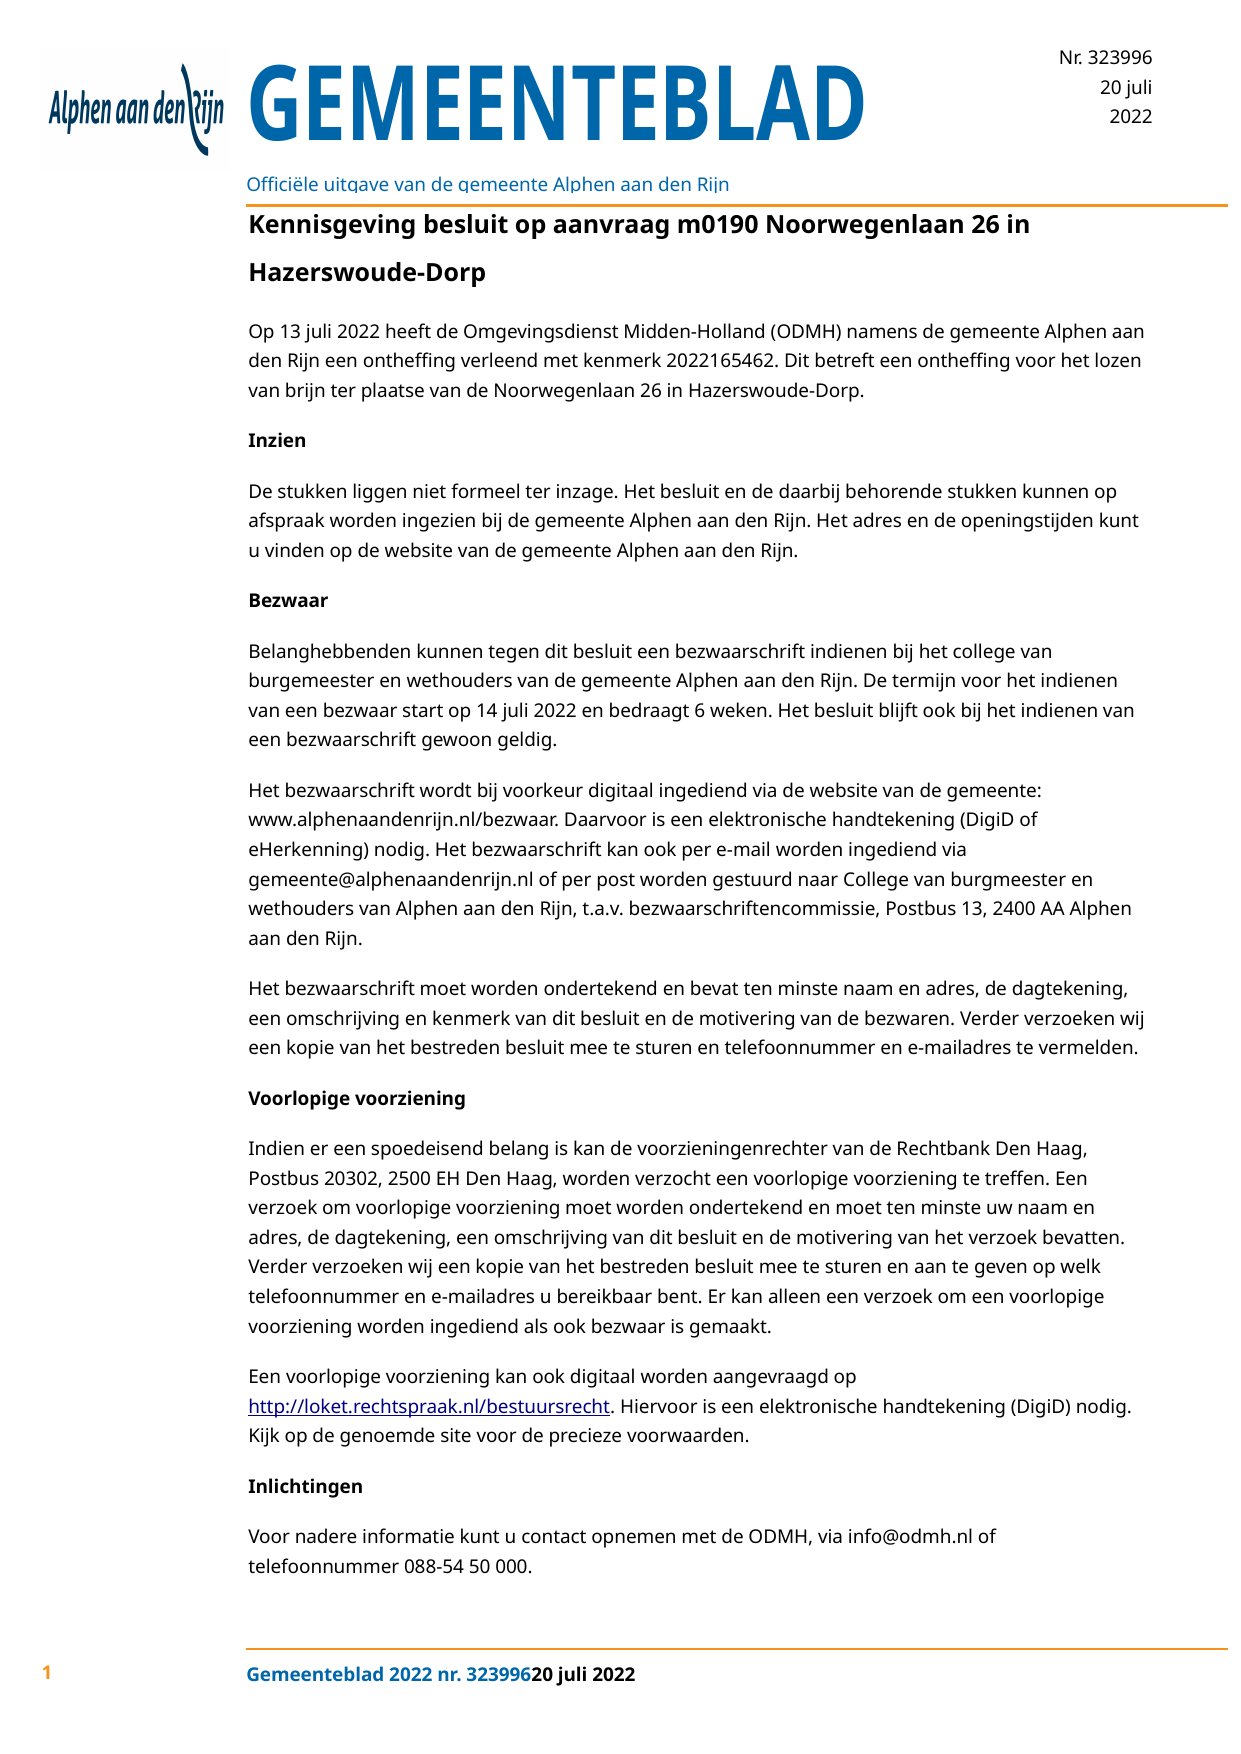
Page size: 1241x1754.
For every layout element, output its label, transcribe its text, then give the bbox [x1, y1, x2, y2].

text Een voorlopige voorziening kan ook digitaal worden aangevraagd op http://loket.rechtspraak.nl/bestuursrecht. Hiervoor is een elektronische handtekening (DigiD) nodig. Kijk op de genoemde site voor de precieze voorwaarden. [248, 1363, 1152, 1448]
text Voorlopige voorziening [248, 1085, 1152, 1111]
text Belanghebbenden kunnen tegen dit besluit een bezwaarschrift indienen bij het college van burgemeester en wethouders van de gemeente Alphen aan den Rijn. De termijn voor het indienen van een bezwaar start op 14 juli 2022 en bedraagt 6 weken. Het besluit blijft ook bij het indienen van een bezwaarschrift gewoon geldig. [248, 638, 1152, 752]
text Bezwaar [248, 587, 1152, 613]
text Het bezwaarschrift moet worden ondertekend en bevat ten minste naam en adres, de dagtekening, een omschrijving en kenmerk van dit besluit en de motivering van de bezwaren. Verder verzoeken wij een kopie van het bestreden besluit mee te sturen en telefoonnummer en e-mailadres te vermelden. [248, 975, 1152, 1060]
text De stukken liggen niet formeel ter inzage. Het besluit en de daarbij behorende stukken kunnen op afspraak worden ingezien bij de gemeente Alphen aan den Rijn. Het adres en de openingstijden kunt u vinden op de website van de gemeente Alphen aan den Rijn. [248, 478, 1152, 563]
text Indien er een spoedeisend belang is kan de voorzieningenrechter van de Rechtbank Den Haag, Postbus 20302, 2500 EH Den Haag, worden verzocht een voorlopige voorziening te treffen. Een verzoek om voorlopige voorziening moet worden ondertekend en moet ten minste uw naam en adres, de dagtekening, een omschrijving van dit besluit en de motivering van het verzoek bevatten. Verder verzoeken wij een kopie van het bestreden besluit mee te sturen en aan te geven op welk telefoonnummer en e-mailadres u bereikbaar bent. Er kan alleen een verzoek om een voorlopige voorziening worden ingediend als ook bezwaar is gemaakt. [248, 1135, 1152, 1339]
text Op 13 juli 2022 heeft de Omgevingsdienst Midden-Holland (ODMH) namens de gemeente Alphen aan den Rijn een ontheffing verleend met kenmerk 2022165462. Dit betreft een ontheffing voor het lozen van brijn ter plaatse van de Noorwegenlaan 26 in Hazerswoude-Dorp. [248, 318, 1152, 403]
text Voor nadere informatie kunt u contact opnemen met de ODMH, via info@odmh.nl of telefoonnummer 088-54 50 000. [248, 1523, 1152, 1579]
picture [41, 47, 231, 172]
text Kennisgeving besluit op aanvraag m0190 Noorwegenlaan 26 in Hazerswoude-Dorp [248, 207, 1152, 288]
text Inlichtingen [248, 1473, 1152, 1499]
text Inzien [248, 427, 1152, 453]
text Het bezwaarschrift wordt bij voorkeur digitaal ingediend via de website van de gemeente: www.alphenaandenrijn.nl/bezwaar. Daarvoor is een elektronische handtekening (DigiD of eHerkenning) nodig. Het bezwaarschrift kan ook per e-mail worden ingediend via gemeente@alphenaandenrijn.nl of per post worden gestuurd naar College van burgmeester en wethouders van Alphen aan den Rijn, t.a.v. bezwaarschriftencommissie, Postbus 13, 2400 AA Alphen aan den Rijn. [248, 777, 1152, 951]
